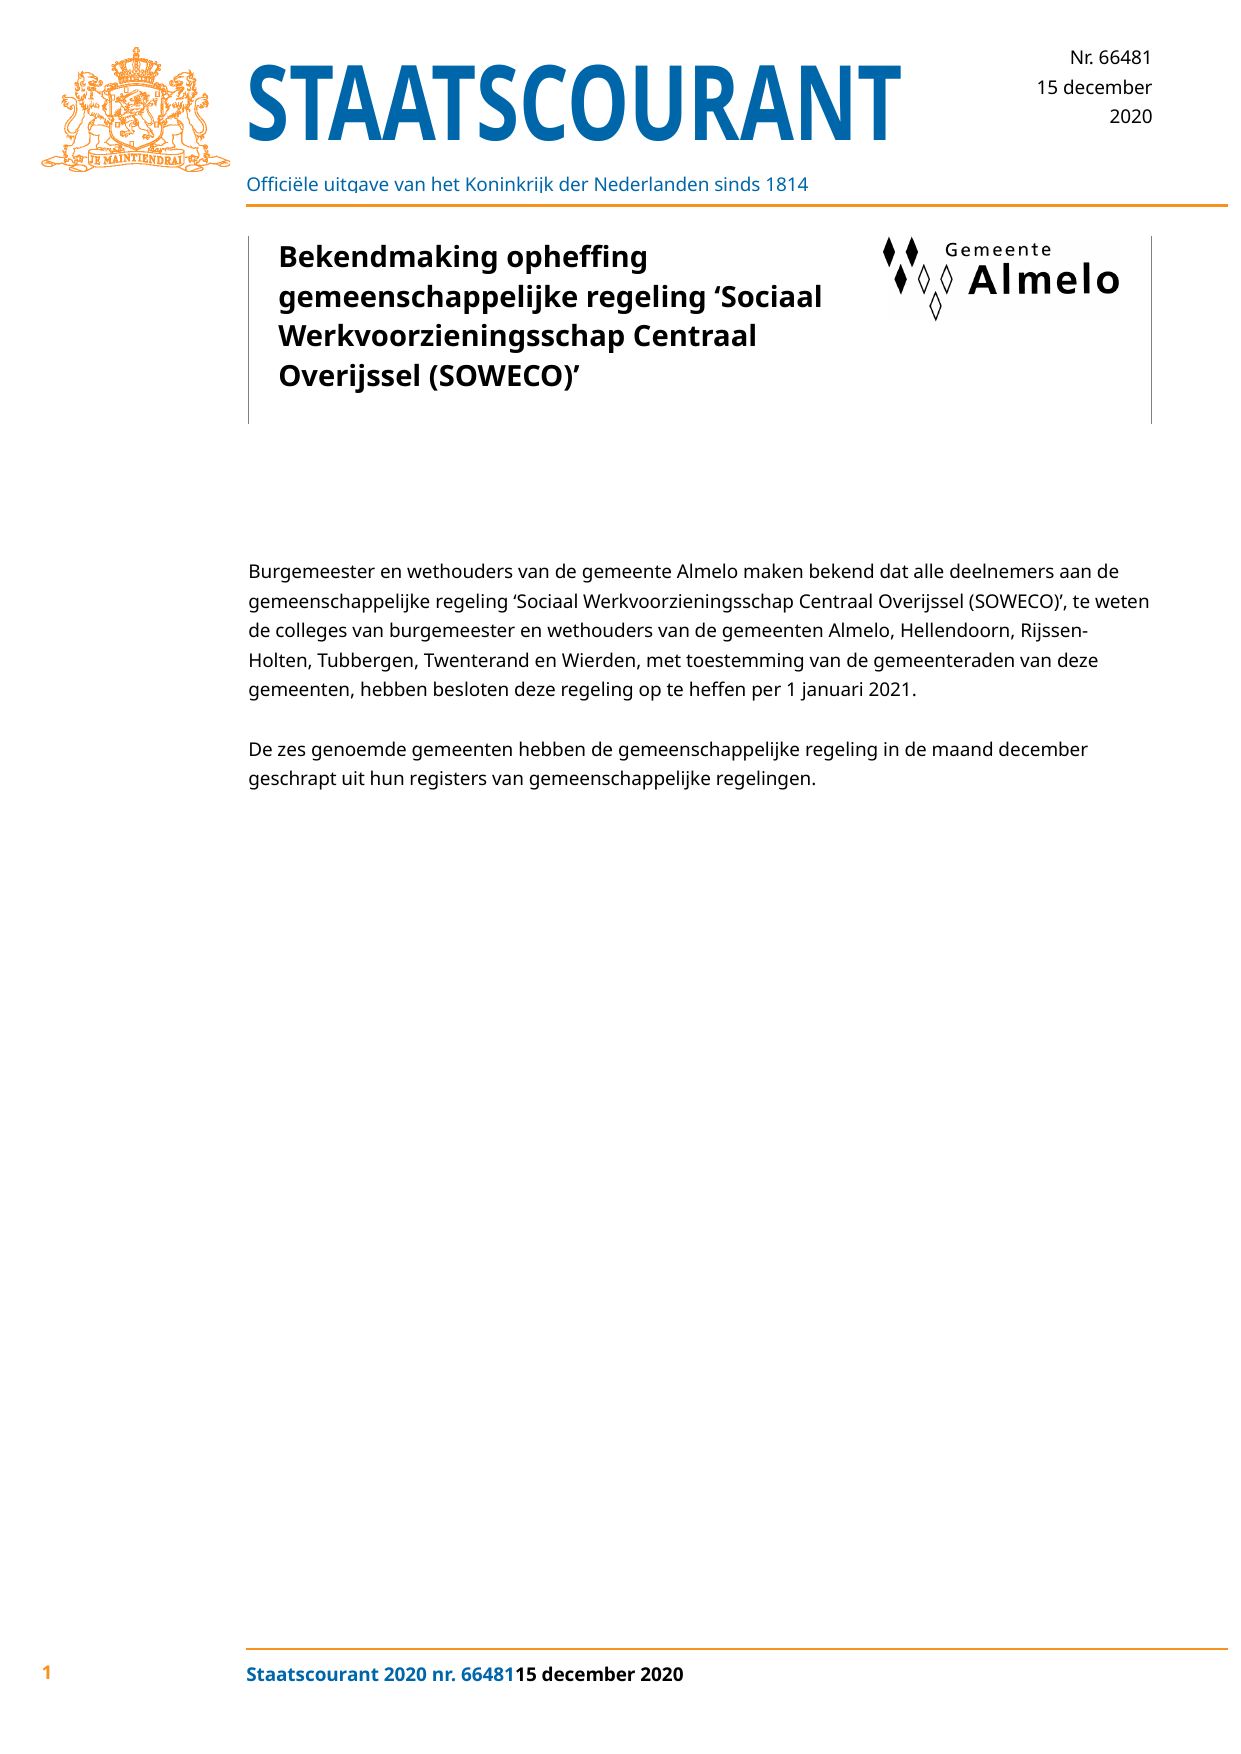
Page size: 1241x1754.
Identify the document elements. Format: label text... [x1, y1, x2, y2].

picture [41, 47, 231, 172]
table_header Bekendmaking opheffing gemeenschappelijke regeling ‘Sociaal Werkvoorzieningsschap Centraal Overijssel (SOWECO)’ [249, 236, 850, 424]
picture [882, 236, 1119, 322]
text Burgemeester en wethouders van de gemeente Almelo maken bekend dat alle deelnemers aan de gemeenschappelijke regeling ‘Sociaal Werkvoorzieningsschap Centraal Overijssel (SOWECO)’, te weten de colleges van burgemeester en wethouders van de gemeenten Almelo, Hellendoorn, Rijssen-Holten, Tubbergen, Twenterand en Wierden, met toestemming van de gemeenteraden van deze gemeenten, hebben besloten deze regeling op te heffen per 1 januari 2021. [248, 558, 1152, 702]
table_header [850, 236, 1151, 424]
text De zes genoemde gemeenten hebben de gemeenschappelijke regeling in de maand december geschrapt uit hun registers van gemeenschappelijke regelingen. [248, 736, 1152, 791]
